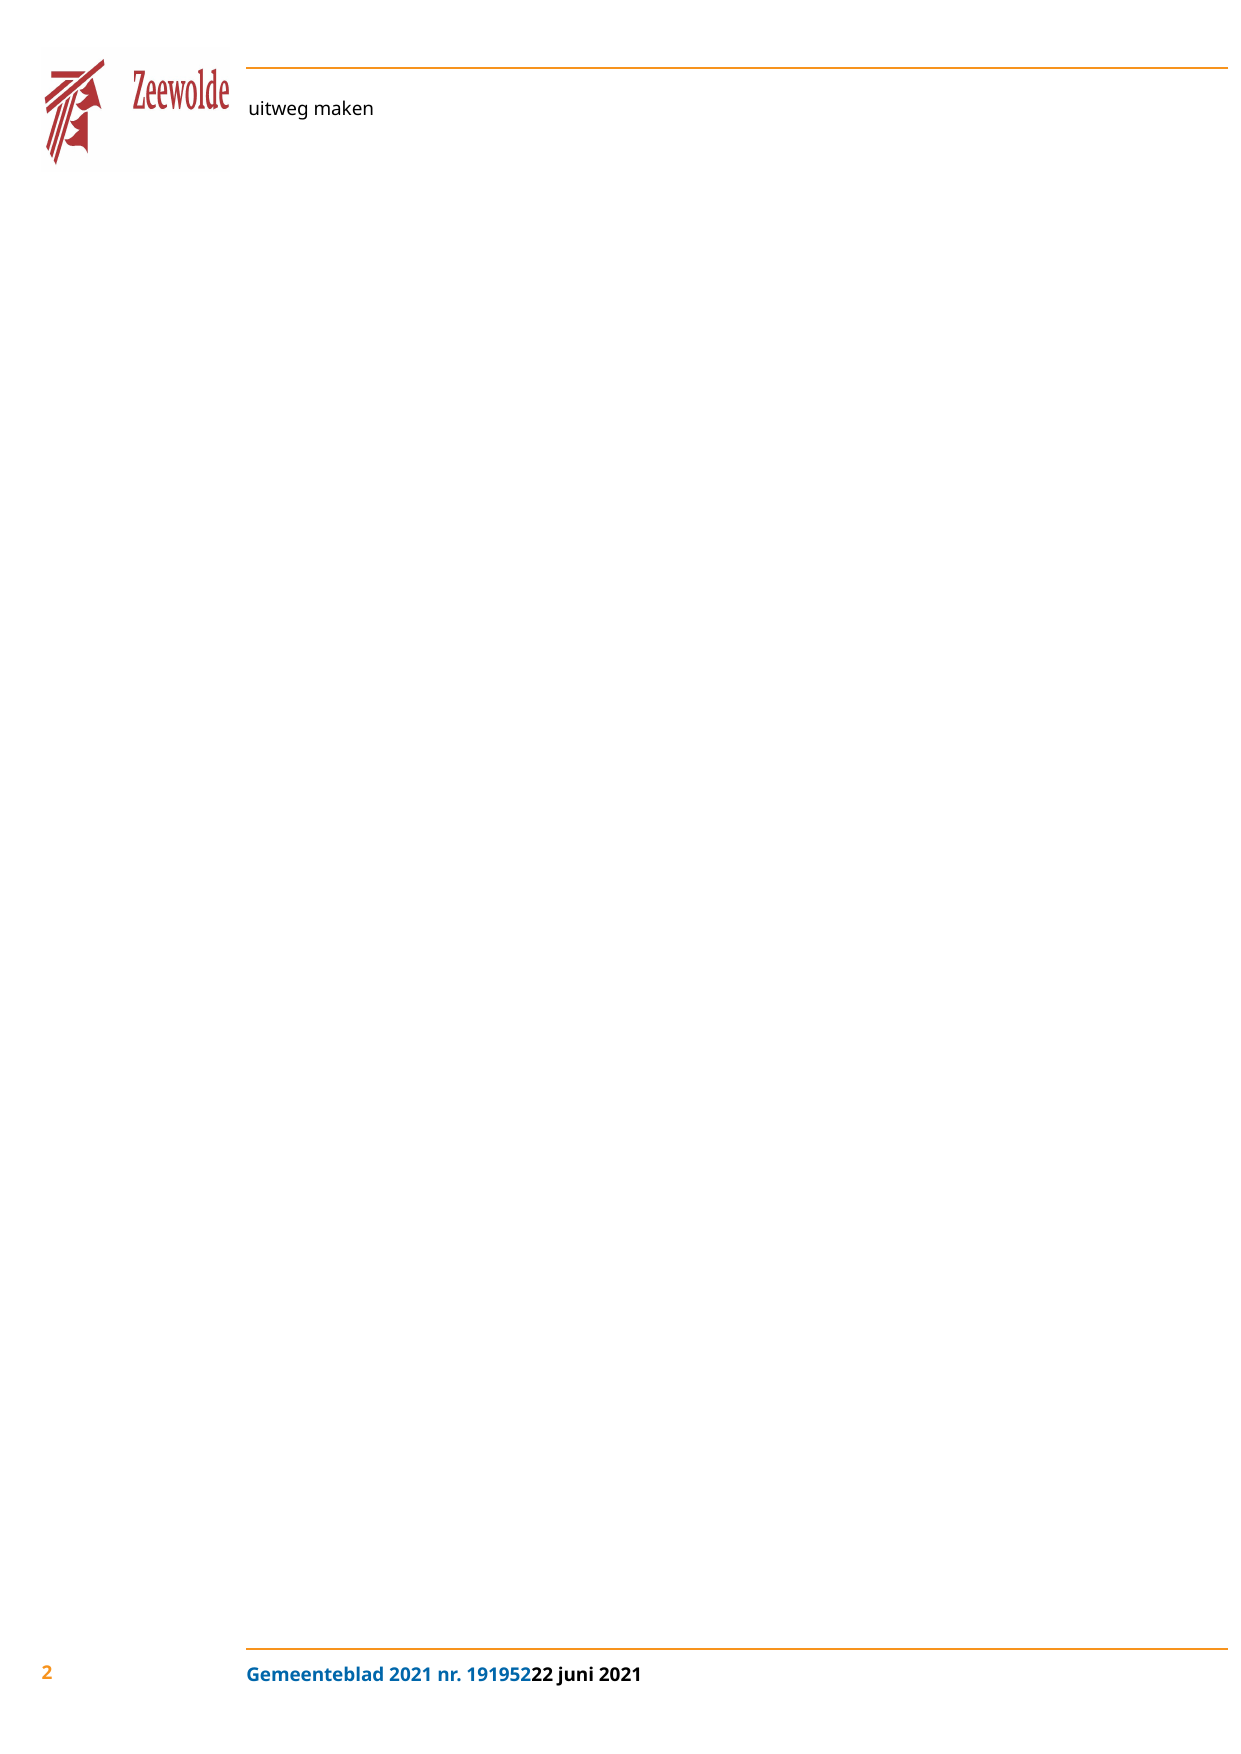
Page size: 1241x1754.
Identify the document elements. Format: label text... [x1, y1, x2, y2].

text uitweg maken [248, 95, 1152, 121]
picture [41, 47, 231, 172]
